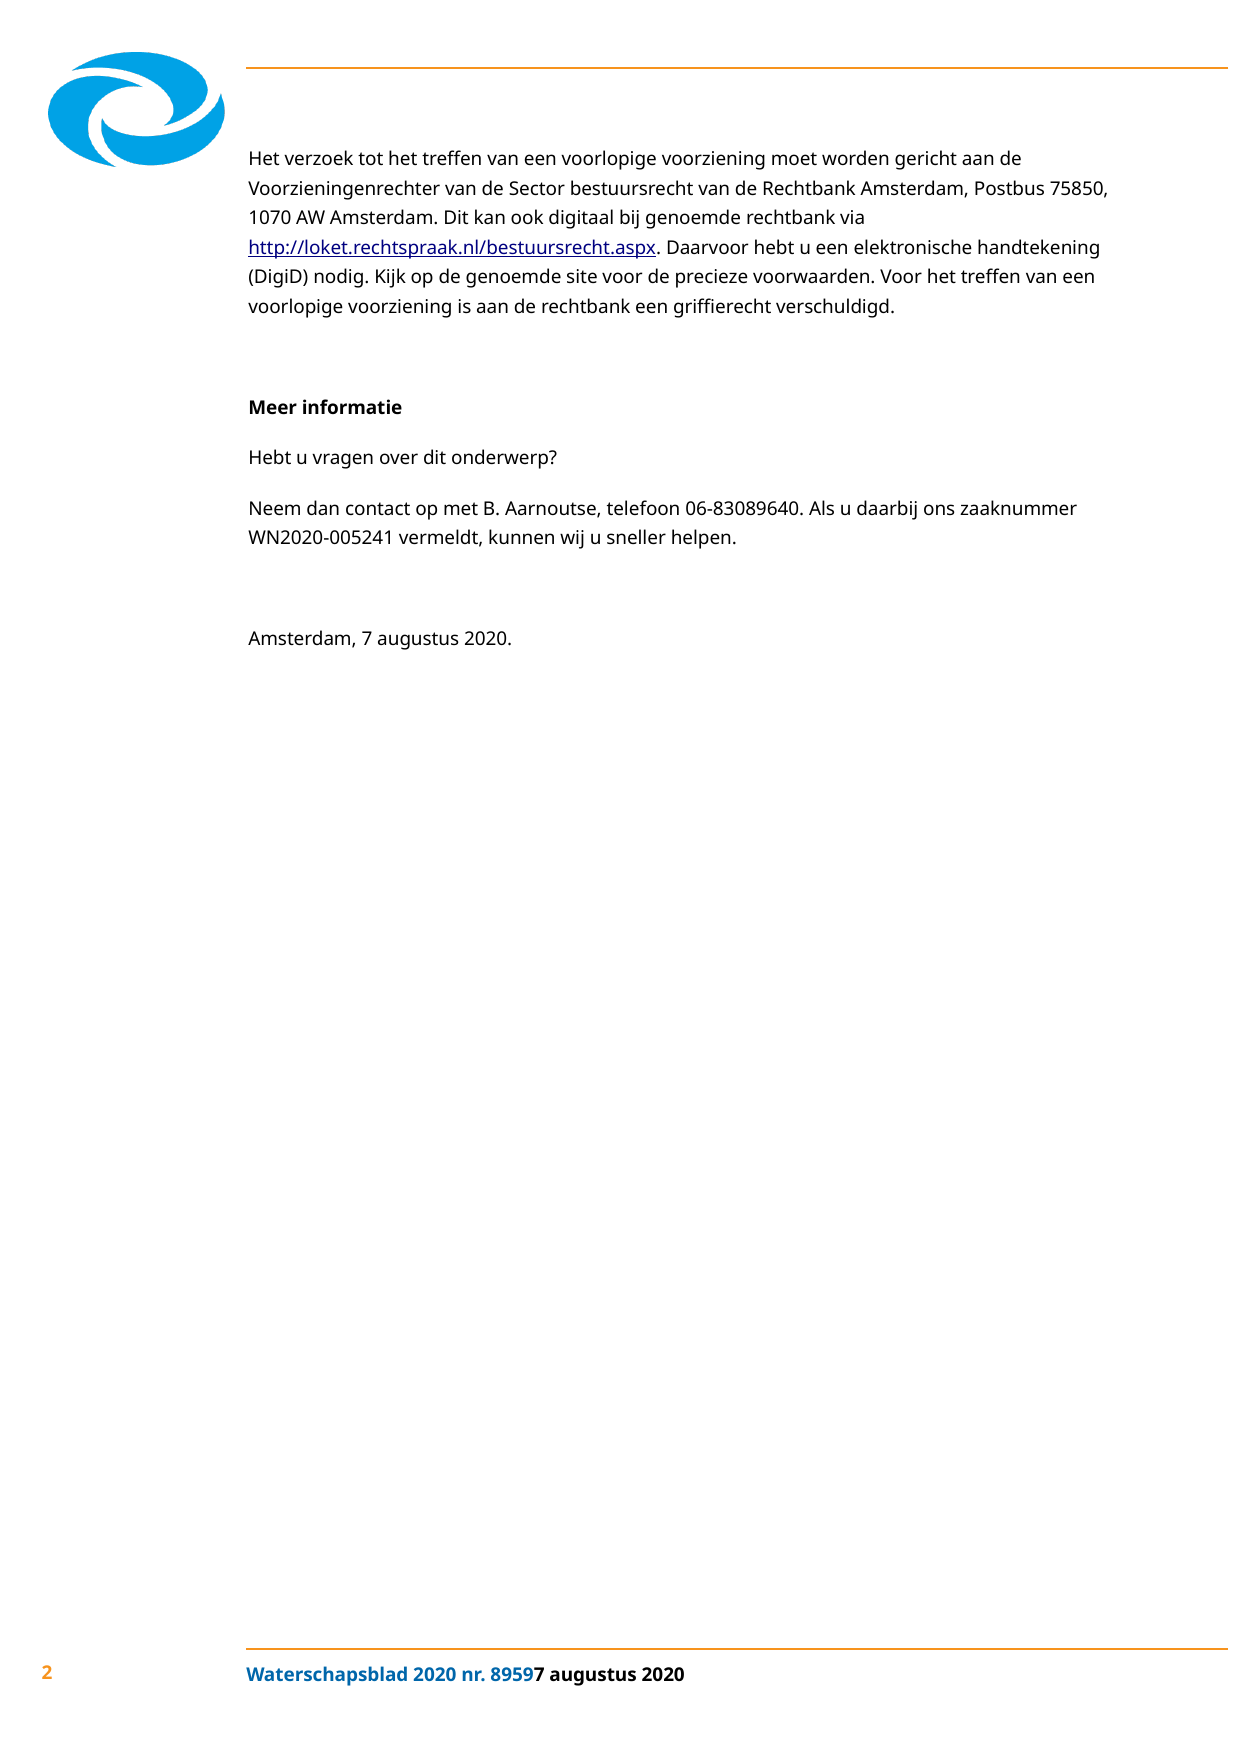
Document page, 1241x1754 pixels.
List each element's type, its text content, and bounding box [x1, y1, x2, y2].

text Meer informatie [248, 394, 1152, 420]
text Hebt u vragen over dit onderwerp? [248, 444, 1152, 470]
picture [41, 47, 231, 172]
text Amsterdam, 7 augustus 2020. [248, 625, 1152, 651]
text Neem dan contact op met B. Aarnoutse, telefoon 06-83089640. Als u daarbij ons zaaknummer WN2020-005241 vermeldt, kunnen wij u sneller helpen. [248, 495, 1152, 550]
text Het verzoek tot het treffen van een voorlopige voorziening moet worden gericht aan de Voorzieningenrechter van de Sector bestuursrecht van de Rechtbank Amsterdam, Postbus 75850, 1070 AW Amsterdam. Dit kan ook digitaal bij genoemde rechtbank via http://loket.rechtspraak.nl/bestuursrecht.aspx. Daarvoor hebt u een elektronische handtekening (DigiD) nodig. Kijk op de genoemde site voor de precieze voorwaarden. Voor het treffen van een voorlopige voorziening is aan de rechtbank een griffierecht verschuldigd. [248, 145, 1152, 319]
